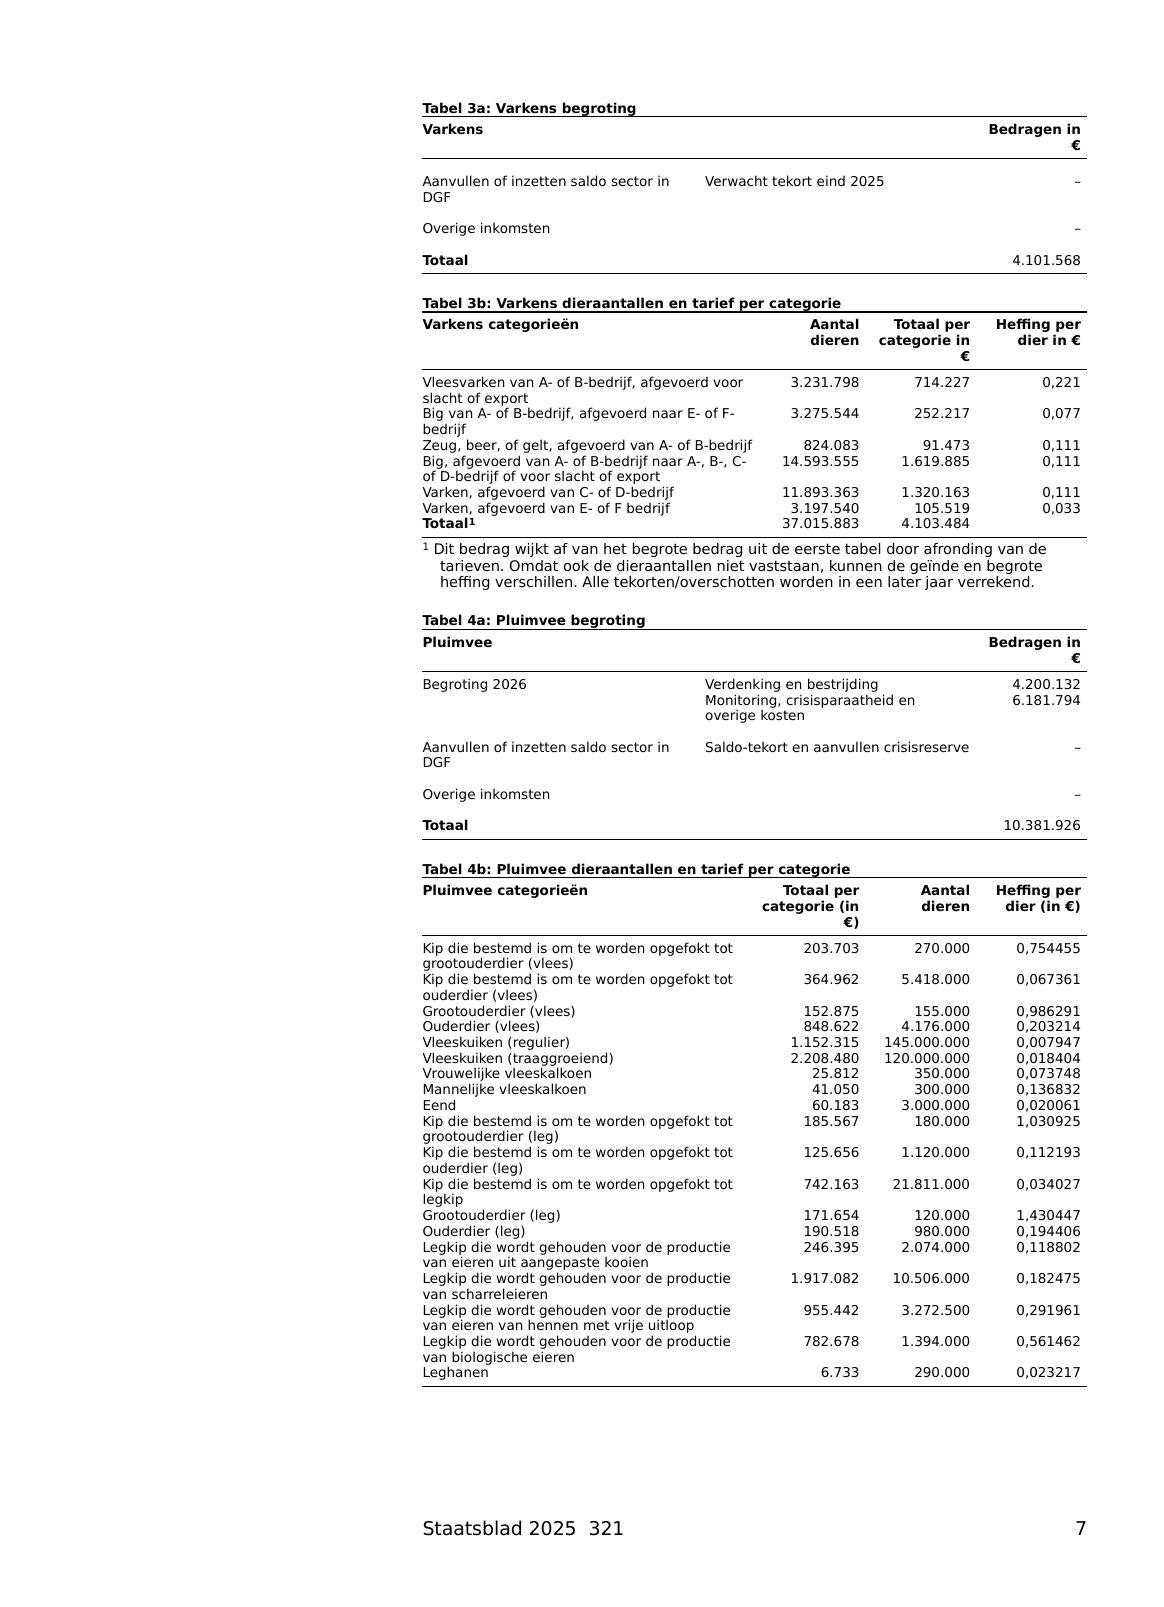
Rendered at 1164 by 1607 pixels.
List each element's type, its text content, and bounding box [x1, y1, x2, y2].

table_cell 0,023217 [976, 1365, 1087, 1386]
table_cell 742.163 [754, 1176, 865, 1208]
table_cell [422, 692, 699, 724]
table_cell 0,007947 [976, 1035, 1087, 1051]
table_cell Kip die bestemd is om te worden opgefokt tot legkip [422, 1176, 754, 1208]
table_cell 848.622 [754, 1019, 865, 1035]
table_cell [422, 771, 699, 787]
table_cell 37.015.883 [754, 516, 865, 537]
table_cell [699, 818, 976, 838]
table_cell Pluimvee [422, 630, 699, 671]
table_cell 1.320.163 [865, 485, 976, 501]
table_cell [422, 205, 699, 221]
table_cell 1.394.000 [865, 1334, 976, 1365]
table_cell [976, 205, 1087, 221]
table_cell Varken, afgevoerd van C- of D-bedrijf [422, 485, 754, 501]
table_cell 1.619.885 [865, 454, 976, 485]
table_cell Leghanen [422, 1365, 754, 1386]
table_cell Totaal1 [422, 516, 754, 537]
table_cell Legkip die wordt gehouden voor de productie van scharreleieren [422, 1271, 754, 1302]
table_cell 2.208.480 [754, 1051, 865, 1066]
table_cell 4.176.000 [865, 1019, 976, 1035]
table_cell 270.000 [865, 936, 976, 972]
table_cell Aanvullen of inzetten saldo sector in DGF [422, 174, 699, 205]
table_cell [976, 237, 1087, 252]
table_cell Heffing per dier (in €) [976, 878, 1087, 935]
table_cell 0,221 [976, 370, 1087, 406]
table_cell Grootouderdier (leg) [422, 1208, 754, 1224]
table_cell 0,291961 [976, 1302, 1087, 1334]
table_cell 0,067361 [976, 972, 1087, 1003]
table_cell 120.000 [865, 1208, 976, 1224]
table_cell 0,182475 [976, 1271, 1087, 1302]
table_cell 1,030925 [976, 1114, 1087, 1145]
table_cell 171.654 [754, 1208, 865, 1224]
table_cell [699, 803, 976, 818]
table_cell Vleeskuiken (regulier) [422, 1035, 754, 1051]
table_cell Kip die bestemd is om te worden opgefokt tot ouderdier (leg) [422, 1145, 754, 1176]
table_cell Bedragen in € [976, 117, 1087, 158]
table_cell 0,111 [976, 454, 1087, 485]
table_cell 25.812 [754, 1066, 865, 1082]
table_cell 41.050 [754, 1082, 865, 1098]
table_cell 3.272.500 [865, 1302, 976, 1334]
table_cell 0,203214 [976, 1019, 1087, 1035]
table_cell 350.000 [865, 1066, 976, 1082]
table_cell Vleesvarken van A- of B-bedrijf, afgevoerd voor slacht of export [422, 370, 754, 406]
table_cell Kip die bestemd is om te worden opgefokt tot grootouderdier (leg) [422, 1114, 754, 1145]
table_cell Mannelijke vleeskalkoen [422, 1082, 754, 1098]
table_cell 1.120.000 [865, 1145, 976, 1176]
table_cell [699, 724, 976, 739]
table_cell 10.381.926 [976, 818, 1087, 838]
table_cell 0,077 [976, 406, 1087, 438]
table_cell 0,111 [976, 438, 1087, 453]
table_cell Aanvullen of inzetten saldo sector in DGF [422, 740, 699, 771]
table_cell 0,034027 [976, 1176, 1087, 1208]
table_cell [699, 253, 976, 273]
table_cell Varkens [422, 117, 699, 158]
table_cell 5.418.000 [865, 972, 976, 1003]
table_cell Big van A- of B-bedrijf, afgevoerd naar E- of F-bedrijf [422, 406, 754, 438]
table_cell Varkens categorieën [422, 313, 754, 369]
table_cell [976, 771, 1087, 787]
table_cell – [976, 740, 1087, 771]
table_cell 290.000 [865, 1365, 976, 1386]
table_cell 714.227 [865, 370, 976, 406]
table_cell Zeug, beer, of gelt, afgevoerd van A- of B-bedrijf [422, 438, 754, 453]
table_cell Legkip die wordt gehouden voor de productie van eieren uit aangepaste kooien [422, 1239, 754, 1271]
table_cell 6.181.794 [976, 692, 1087, 724]
table_cell 3.197.540 [754, 501, 865, 516]
table_cell – [976, 787, 1087, 802]
table_cell [422, 237, 699, 252]
table_cell 4.200.132 [976, 672, 1087, 692]
table_cell 203.703 [754, 936, 865, 972]
table_cell 10.506.000 [865, 1271, 976, 1302]
table_cell Totaal [422, 818, 699, 838]
table_cell 11.893.363 [754, 485, 865, 501]
table_cell – [976, 174, 1087, 205]
table_cell 91.473 [865, 438, 976, 453]
table_cell 0,018404 [976, 1051, 1087, 1066]
table_cell 4.101.568 [976, 253, 1087, 273]
table_cell 185.567 [754, 1114, 865, 1145]
table_cell 4.103.484 [865, 516, 976, 537]
table_cell [699, 237, 976, 252]
table_cell 300.000 [865, 1082, 976, 1098]
table_header Tabel 4a: Pluimvee begroting [422, 613, 1087, 629]
table_cell 824.083 [754, 438, 865, 453]
table_cell Bedragen in € [976, 630, 1087, 671]
table_cell Legkip die wordt gehouden voor de productie van eieren van hennen met vrije uitloop [422, 1302, 754, 1334]
table_cell 3.000.000 [865, 1098, 976, 1113]
table_cell 1 Dit bedrag wijkt af van het begrote bedrag uit de eerste tabel door afronding van de tarieven. Omdat ook de dieraantallen niet vaststaan, kunnen de geïnde en begrote heffing verschillen. Alle tekorten/overschotten worden in een later jaar verrekend. [422, 538, 1087, 591]
table_cell 955.442 [754, 1302, 865, 1334]
table_cell 0,073748 [976, 1066, 1087, 1082]
table_cell [699, 771, 976, 787]
table_cell 252.217 [865, 406, 976, 438]
table_cell 0,986291 [976, 1004, 1087, 1019]
table_cell [699, 117, 976, 158]
table_cell 3.275.544 [754, 406, 865, 438]
table_cell 60.183 [754, 1098, 865, 1113]
table_cell Overige inkomsten [422, 787, 699, 802]
table_cell Begroting 2026 [422, 672, 699, 692]
table_cell [976, 159, 1087, 174]
table_cell Aantal dieren [865, 878, 976, 935]
table_cell 120.000.000 [865, 1051, 976, 1066]
table_cell Eend [422, 1098, 754, 1113]
table_cell 0,194406 [976, 1224, 1087, 1239]
table_cell 125.656 [754, 1145, 865, 1176]
table_cell 1.917.082 [754, 1271, 865, 1302]
table_cell 1,430447 [976, 1208, 1087, 1224]
table_cell 1.152.315 [754, 1035, 865, 1051]
table_cell Totaal [422, 253, 699, 273]
table_cell 180.000 [865, 1114, 976, 1145]
table_cell [699, 630, 976, 671]
table_cell Verdenking en bestrijding [699, 672, 976, 692]
table_cell Vleeskuiken (traaggroeiend) [422, 1051, 754, 1066]
table_cell 190.518 [754, 1224, 865, 1239]
table_cell 152.875 [754, 1004, 865, 1019]
table_cell 782.678 [754, 1334, 865, 1365]
table_cell [976, 724, 1087, 739]
table_cell Ouderdier (vlees) [422, 1019, 754, 1035]
table_cell Pluimvee categorieën [422, 878, 754, 935]
table_cell 2.074.000 [865, 1239, 976, 1271]
table_cell [699, 221, 976, 237]
table_cell – [976, 221, 1087, 237]
table_cell 0,020061 [976, 1098, 1087, 1113]
table_cell Saldo-tekort en aanvullen crisisreserve [699, 740, 976, 771]
table_cell Aantal dieren [754, 313, 865, 369]
table_cell Ouderdier (leg) [422, 1224, 754, 1239]
table_cell Kip die bestemd is om te worden opgefokt tot ouderdier (vlees) [422, 972, 754, 1003]
table_cell 14.593.555 [754, 454, 865, 485]
table_cell 21.811.000 [865, 1176, 976, 1208]
table_cell 0,111 [976, 485, 1087, 501]
table_cell Monitoring, crisisparaatheid en overige kosten [699, 692, 976, 724]
table_header Tabel 4b: Pluimvee dieraantallen en tarief per categorie [422, 861, 1087, 877]
table_cell Totaal per categorie in € [865, 313, 976, 369]
table_cell 0,561462 [976, 1334, 1087, 1365]
table_cell Overige inkomsten [422, 221, 699, 237]
table_cell Legkip die wordt gehouden voor de productie van biologische eieren [422, 1334, 754, 1365]
table_cell [699, 787, 976, 802]
table_cell 980.000 [865, 1224, 976, 1239]
table_cell 145.000.000 [865, 1035, 976, 1051]
table_cell Verwacht tekort eind 2025 [699, 174, 976, 205]
table_cell 155.000 [865, 1004, 976, 1019]
table_cell [422, 803, 699, 818]
table_cell 246.395 [754, 1239, 865, 1271]
table_cell 0,754455 [976, 936, 1087, 972]
table_cell Big, afgevoerd van A- of B-bedrijf naar A-, B-, C- of D-bedrijf of voor slacht of export [422, 454, 754, 485]
table_cell Totaal per categorie (in €) [754, 878, 865, 935]
table_header Tabel 3a: Varkens begroting [422, 100, 1087, 116]
table_cell 0,112193 [976, 1145, 1087, 1176]
table_header Tabel 3b: Varkens dieraantallen en tarief per categorie [422, 296, 1087, 311]
table_cell [422, 159, 699, 174]
table_cell Varken, afgevoerd van E- of F bedrijf [422, 501, 754, 516]
table_cell 0,136832 [976, 1082, 1087, 1098]
table_cell 6.733 [754, 1365, 865, 1386]
table_cell [976, 516, 1087, 537]
table_cell Heffing per dier in € [976, 313, 1087, 369]
table_cell [976, 803, 1087, 818]
table_cell 0,033 [976, 501, 1087, 516]
table_cell [699, 159, 976, 174]
table_cell 105.519 [865, 501, 976, 516]
table_cell Vrouwelijke vleeskalkoen [422, 1066, 754, 1082]
table_cell 364.962 [754, 972, 865, 1003]
table_cell [422, 724, 699, 739]
table_cell [699, 205, 976, 221]
table_cell Kip die bestemd is om te worden opgefokt tot grootouderdier (vlees) [422, 936, 754, 972]
table_cell 0,118802 [976, 1239, 1087, 1271]
table_cell 3.231.798 [754, 370, 865, 406]
table_cell Grootouderdier (vlees) [422, 1004, 754, 1019]
